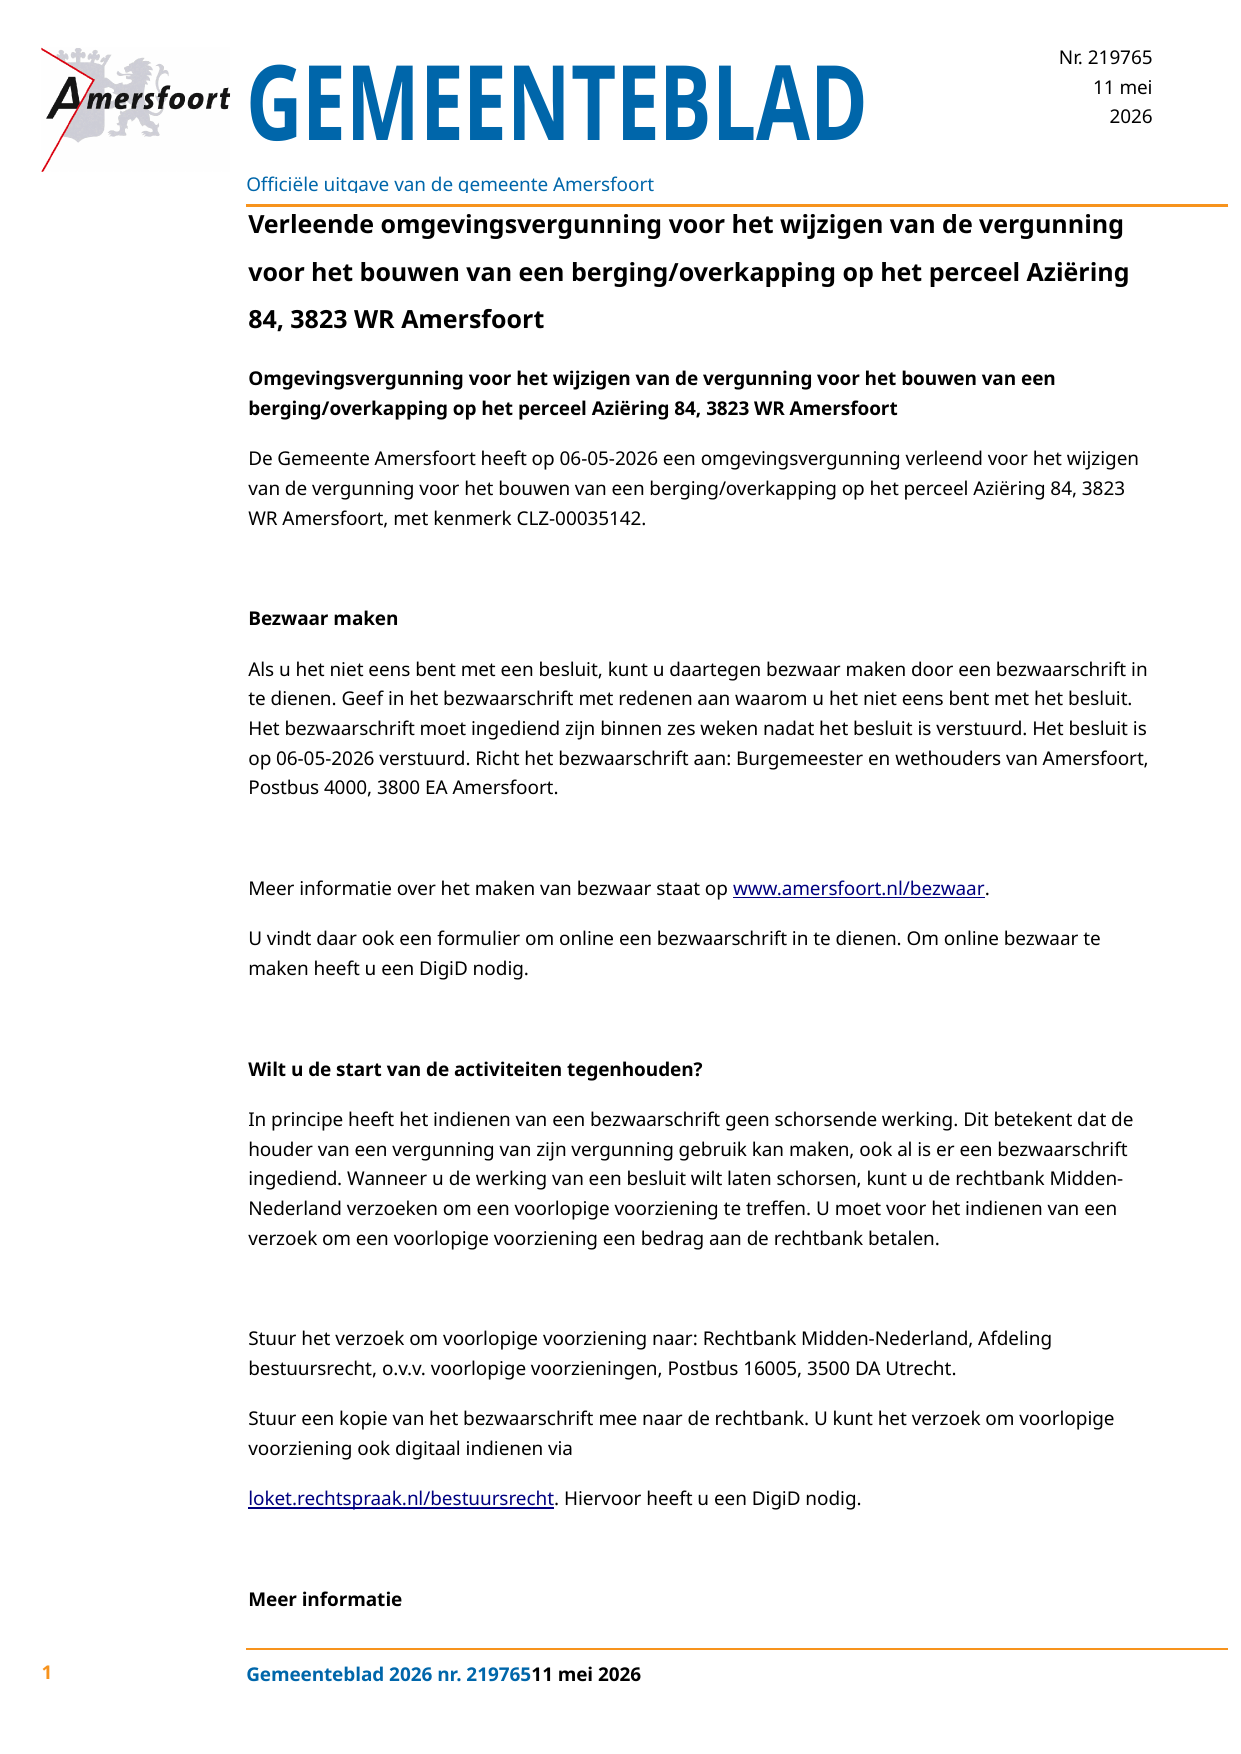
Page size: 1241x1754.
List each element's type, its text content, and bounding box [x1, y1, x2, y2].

text Verleende omgevingsvergunning voor het wijzigen van de vergunning voor het bouwen van een berging/overkapping op het perceel Aziëring 84, 3823 WR Amersfoort [248, 207, 1152, 336]
text Omgevingsvergunning voor het wijzigen van de vergunning voor het bouwen van een berging/overkapping op het perceel Aziëring 84, 3823 WR Amersfoort [248, 366, 1152, 421]
text Als u het niet eens bent met een besluit, kunt u daartegen bezwaar maken door een bezwaarschrift in te dienen. Geef in het bezwaarschrift met redenen aan waarom u het niet eens bent met het besluit. Het bezwaarschrift moet ingediend zijn binnen zes weken nadat het besluit is verstuurd. Het besluit is op 06-05-2026 verstuurd. Richt het bezwaarschrift aan: Burgemeester en wethouders van Amersfoort, Postbus 4000, 3800 EA Amersfoort. [248, 656, 1152, 800]
text De Gemeente Amersfoort heeft op 06-05-2026 een omgevingsvergunning verleend voor het wijzigen van de vergunning voor het bouwen van een berging/overkapping op het perceel Aziëring 84, 3823 WR Amersfoort, met kenmerk CLZ-00035142. [248, 446, 1152, 530]
text loket.rechtspraak.nl/bestuursrecht. Hiervoor heeft u een DigiD nodig. [248, 1486, 1152, 1511]
text Meer informatie [248, 1586, 1152, 1612]
text Stuur een kopie van het bezwaarschrift mee naar de rechtbank. U kunt het verzoek om voorlopige voorziening ook digitaal indienen via [248, 1406, 1152, 1461]
picture [41, 47, 231, 172]
text Wilt u de start van de activiteiten tegenhouden? [248, 1056, 1152, 1082]
text Meer informatie over het maken van bezwaar staat op www.amersfoort.nl/bezwaar. [248, 875, 1152, 901]
text Bezwaar maken [248, 606, 1152, 631]
text U vindt daar ook een formulier om online een bezwaarschrift in te dienen. Om online bezwaar te maken heeft u een DigiD nodig. [248, 926, 1152, 981]
text In principe heeft het indienen van een bezwaarschrift geen schorsende werking. Dit betekent dat de houder van een vergunning van zijn vergunning gebruik kan maken, ook al is er een bezwaarschrift ingediend. Wanneer u de werking van een besluit wilt laten schorsen, kunt u de rechtbank Midden-Nederland verzoeken om een voorlopige voorziening te treffen. U moet voor het indienen van een verzoek om een voorlopige voorziening een bedrag aan de rechtbank betalen. [248, 1106, 1152, 1250]
text Stuur het verzoek om voorlopige voorziening naar: Rechtbank Midden-Nederland, Afdeling bestuursrecht, o.v.v. voorlopige voorzieningen, Postbus 16005, 3500 DA Utrecht. [248, 1326, 1152, 1381]
